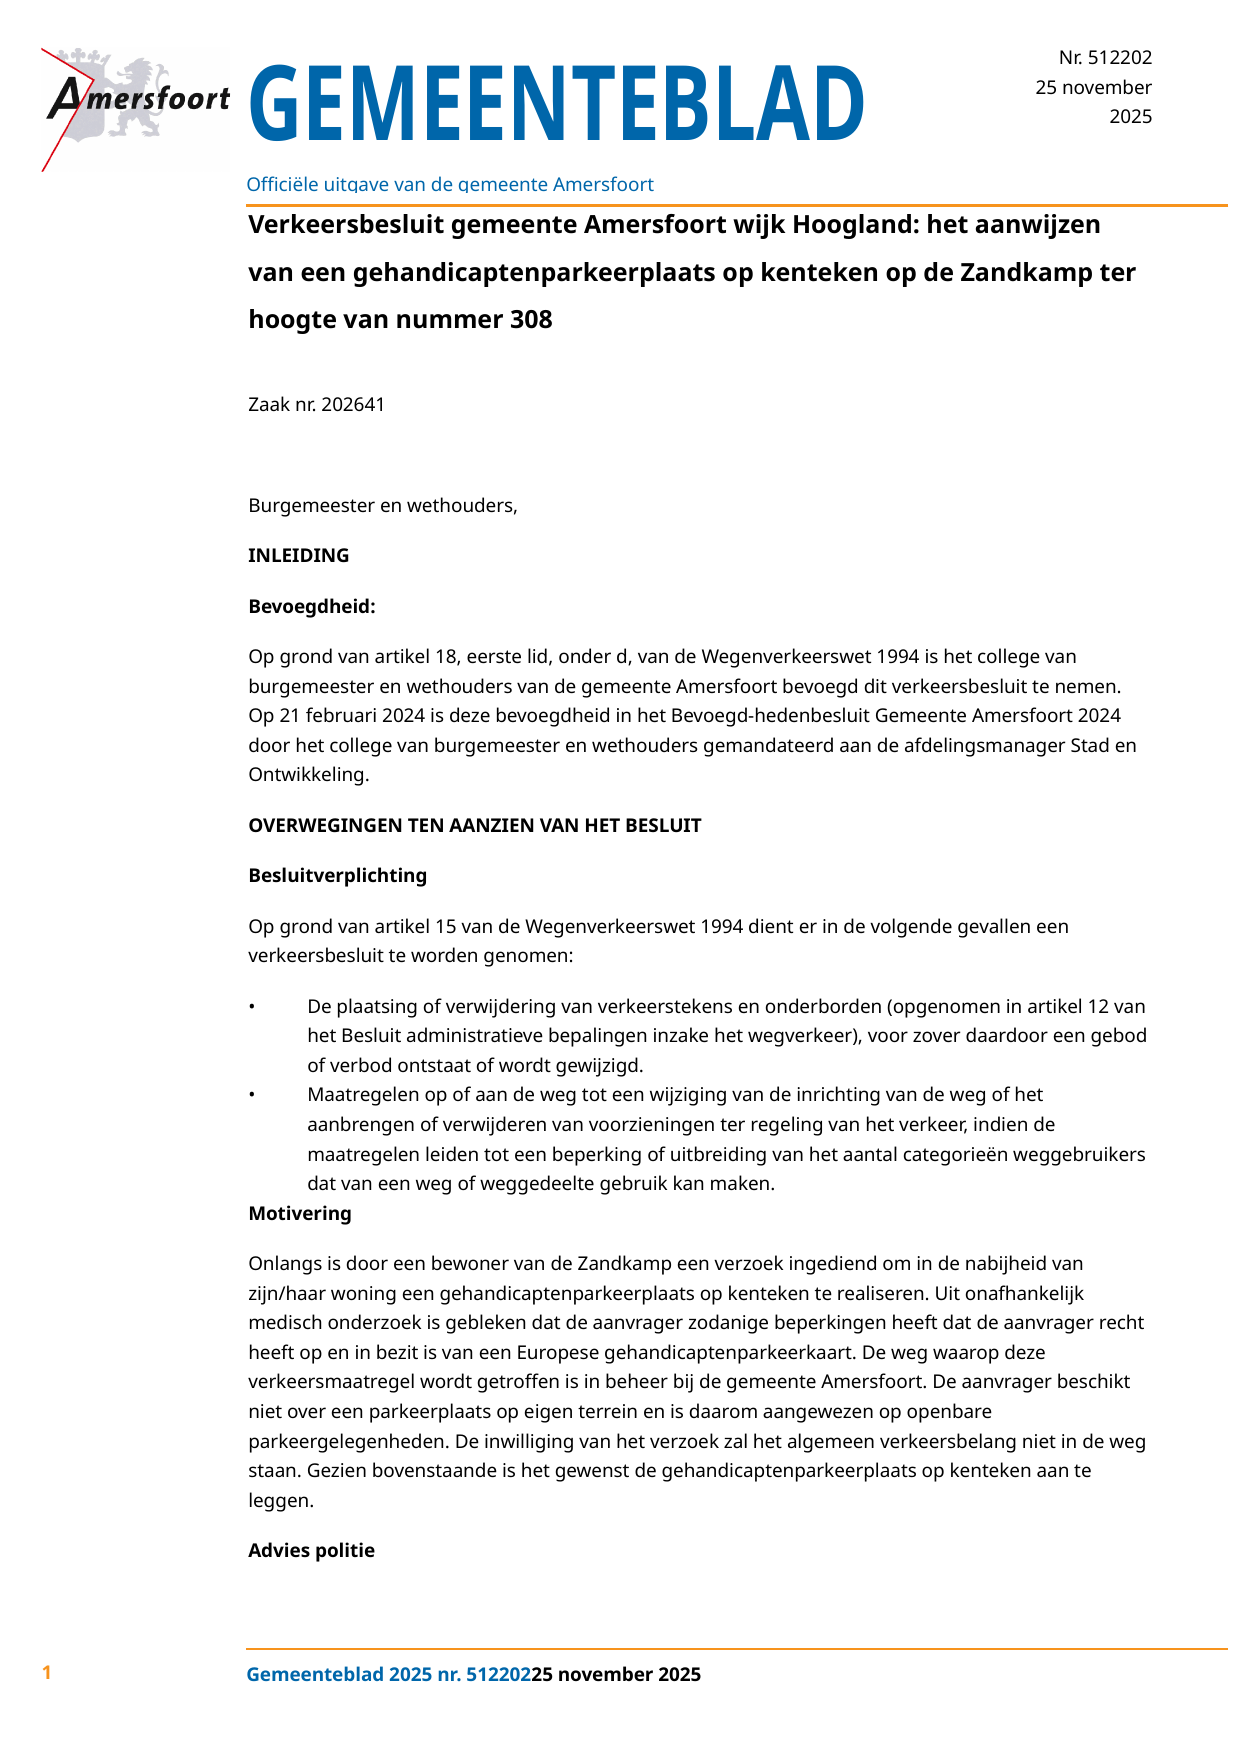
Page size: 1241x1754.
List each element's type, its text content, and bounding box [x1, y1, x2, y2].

text Verkeersbesluit gemeente Amersfoort wijk Hoogland: het aanwijzen van een gehandicaptenparkeerplaats op kenteken op de Zandkamp ter hoogte van nummer 308 [248, 207, 1152, 336]
text Advies politie [248, 1537, 1152, 1563]
text Zaak nr. 202641 [248, 391, 1152, 417]
text Bevoegdheid: [248, 593, 1152, 619]
list Maatregelen op of aan de weg tot een wijziging van de inrichting van de weg of het aanbrengen of verwijderen van voorzieningen ter regeling van het verkeer, indien de maatregelen leiden tot een beperking of uitbreiding van het aantal categorieën weggebruikers dat van een weg of weggedeelte gebruik kan maken. [248, 1082, 1152, 1196]
text Op grond van artikel 18, eerste lid, onder d, van de Wegenverkeerswet 1994 is het college van burgemeester en wethouders van de gemeente Amersfoort bevoegd dit verkeersbesluit te nemen. Op 21 februari 2024 is deze bevoegdheid in het Bevoegd-hedenbesluit Gemeente Amersfoort 2024 door het college van burgemeester en wethouders gemandateerd aan de afdelingsmanager Stad en Ontwikkeling. [248, 643, 1152, 787]
text Burgemeester en wethouders, [248, 492, 1152, 518]
picture [41, 47, 231, 172]
text Op grond van artikel 15 van de Wegenverkeerswet 1994 dient er in de volgende gevallen een verkeersbesluit te worden genomen: [248, 913, 1152, 968]
text Besluitverplichting [248, 862, 1152, 888]
text OVERWEGINGEN TEN AANZIEN VAN HET BESLUIT [248, 812, 1152, 838]
text Motivering [248, 1200, 1152, 1226]
list De plaatsing of verwijdering van verkeerstekens en onderborden (opgenomen in artikel 12 van het Besluit administratieve bepalingen inzake het wegverkeer), voor zover daardoor een gebod of verbod ontstaat of wordt gewijzigd. [248, 993, 1152, 1078]
text INLEIDING [248, 542, 1152, 568]
text Onlangs is door een bewoner van de Zandkamp een verzoek ingediend om in de nabijheid van zijn/haar woning een gehandicaptenparkeerplaats op kenteken te realiseren. Uit onafhankelijk medisch onderzoek is gebleken dat de aanvrager zodanige beperkingen heeft dat de aanvrager recht heeft op en in bezit is van een Europese gehandicaptenparkeerkaart. De weg waarop deze verkeersmaatregel wordt getroffen is in beheer bij de gemeente Amersfoort. De aanvrager beschikt niet over een parkeerplaats op eigen terrein en is daarom aangewezen op openbare parkeergelegenheden. De inwilliging van het verzoek zal het algemeen verkeersbelang niet in de weg staan. Gezien bovenstaande is het gewenst de gehandicaptenparkeerplaats op kenteken aan te leggen. [248, 1250, 1152, 1513]
